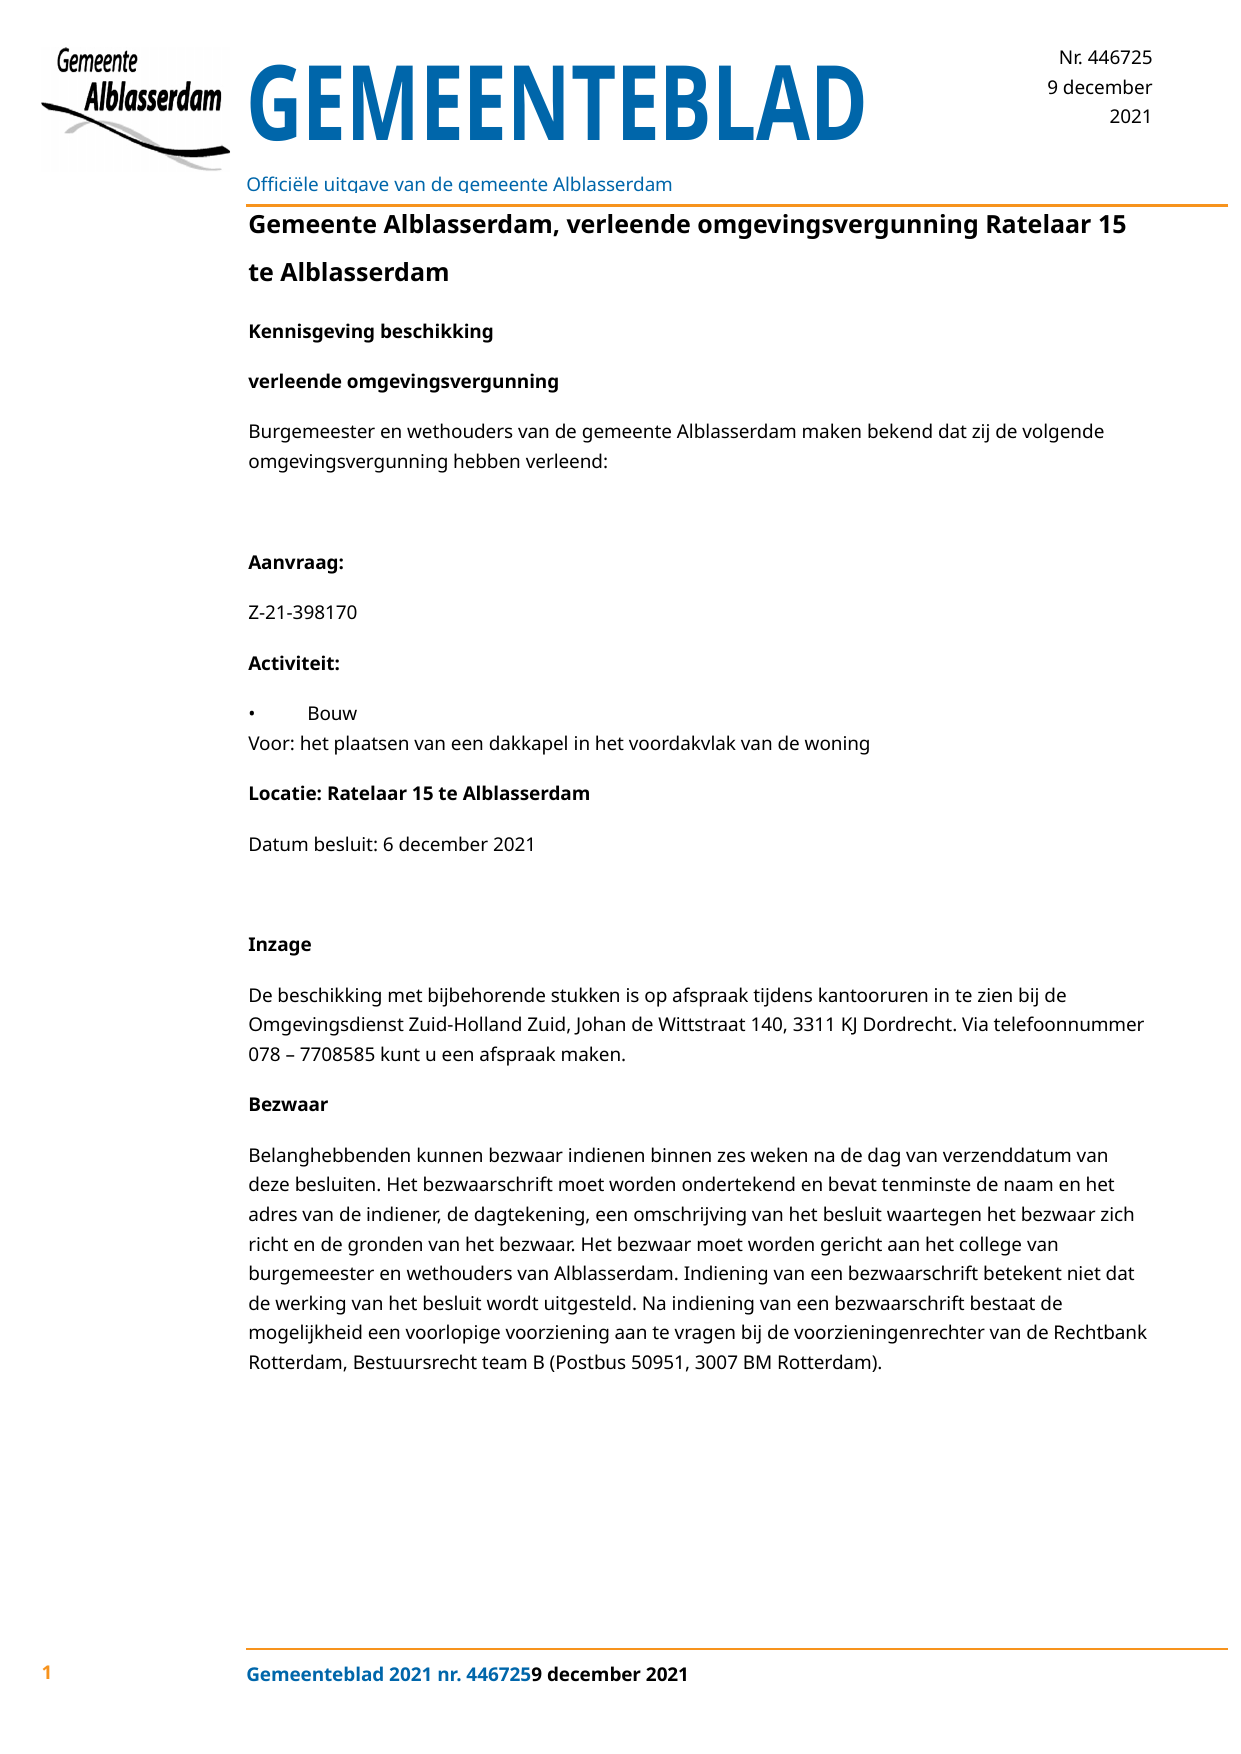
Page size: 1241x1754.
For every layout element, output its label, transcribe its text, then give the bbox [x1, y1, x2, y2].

text Belanghebbenden kunnen bezwaar indienen binnen zes weken na de dag van verzenddatum van deze besluiten. Het bezwaarschrift moet worden ondertekend en bevat tenminste de naam en het adres van de indiener, de dagtekening, een omschrijving van het besluit waartegen het bezwaar zich richt en de gronden van het bezwaar. Het bezwaar moet worden gericht aan het college van burgemeester en wethouders van Alblasserdam. Indiening van een bezwaarschrift betekent niet dat de werking van het besluit wordt uitgesteld. Na indiening van een bezwaarschrift bestaat de mogelijkheid een voorlopige voorziening aan te vragen bij de voorzieningenrechter van de Rechtbank Rotterdam, Bestuursrecht team B (Postbus 50951, 3007 BM Rotterdam). [248, 1142, 1152, 1375]
text Burgemeester en wethouders van de gemeente Alblasserdam maken bekend dat zij de volgende omgevingsvergunning hebben verleend: [248, 419, 1152, 474]
text Datum besluit: 6 december 2021 [248, 831, 1152, 857]
text Inzage [248, 932, 1152, 957]
text Activiteit: [248, 650, 1152, 676]
text Gemeente Alblasserdam, verleende omgevingsvergunning Ratelaar 15 te Alblasserdam [248, 207, 1152, 288]
text Bezwaar [248, 1092, 1152, 1117]
text Z-21-398170 [248, 599, 1152, 625]
picture [41, 47, 231, 172]
text Aanvraag: [248, 549, 1152, 575]
text verleende omgevingsvergunning [248, 368, 1152, 394]
text De beschikking met bijbehorende stukken is op afspraak tijdens kantooruren in te zien bij de Omgevingsdienst Zuid-Holland Zuid, Johan de Wittstraat 140, 3311 KJ Dordrecht. Via telefoonnummer 078 – 7708585 kunt u een afspraak maken. [248, 982, 1152, 1067]
text Voor: het plaatsen van een dakkapel in het voordakvlak van de woning [248, 730, 1152, 756]
list Bouw [248, 700, 1152, 726]
text Kennisgeving beschikking [248, 318, 1152, 344]
text Locatie: Ratelaar 15 te Alblasserdam [248, 780, 1152, 806]
